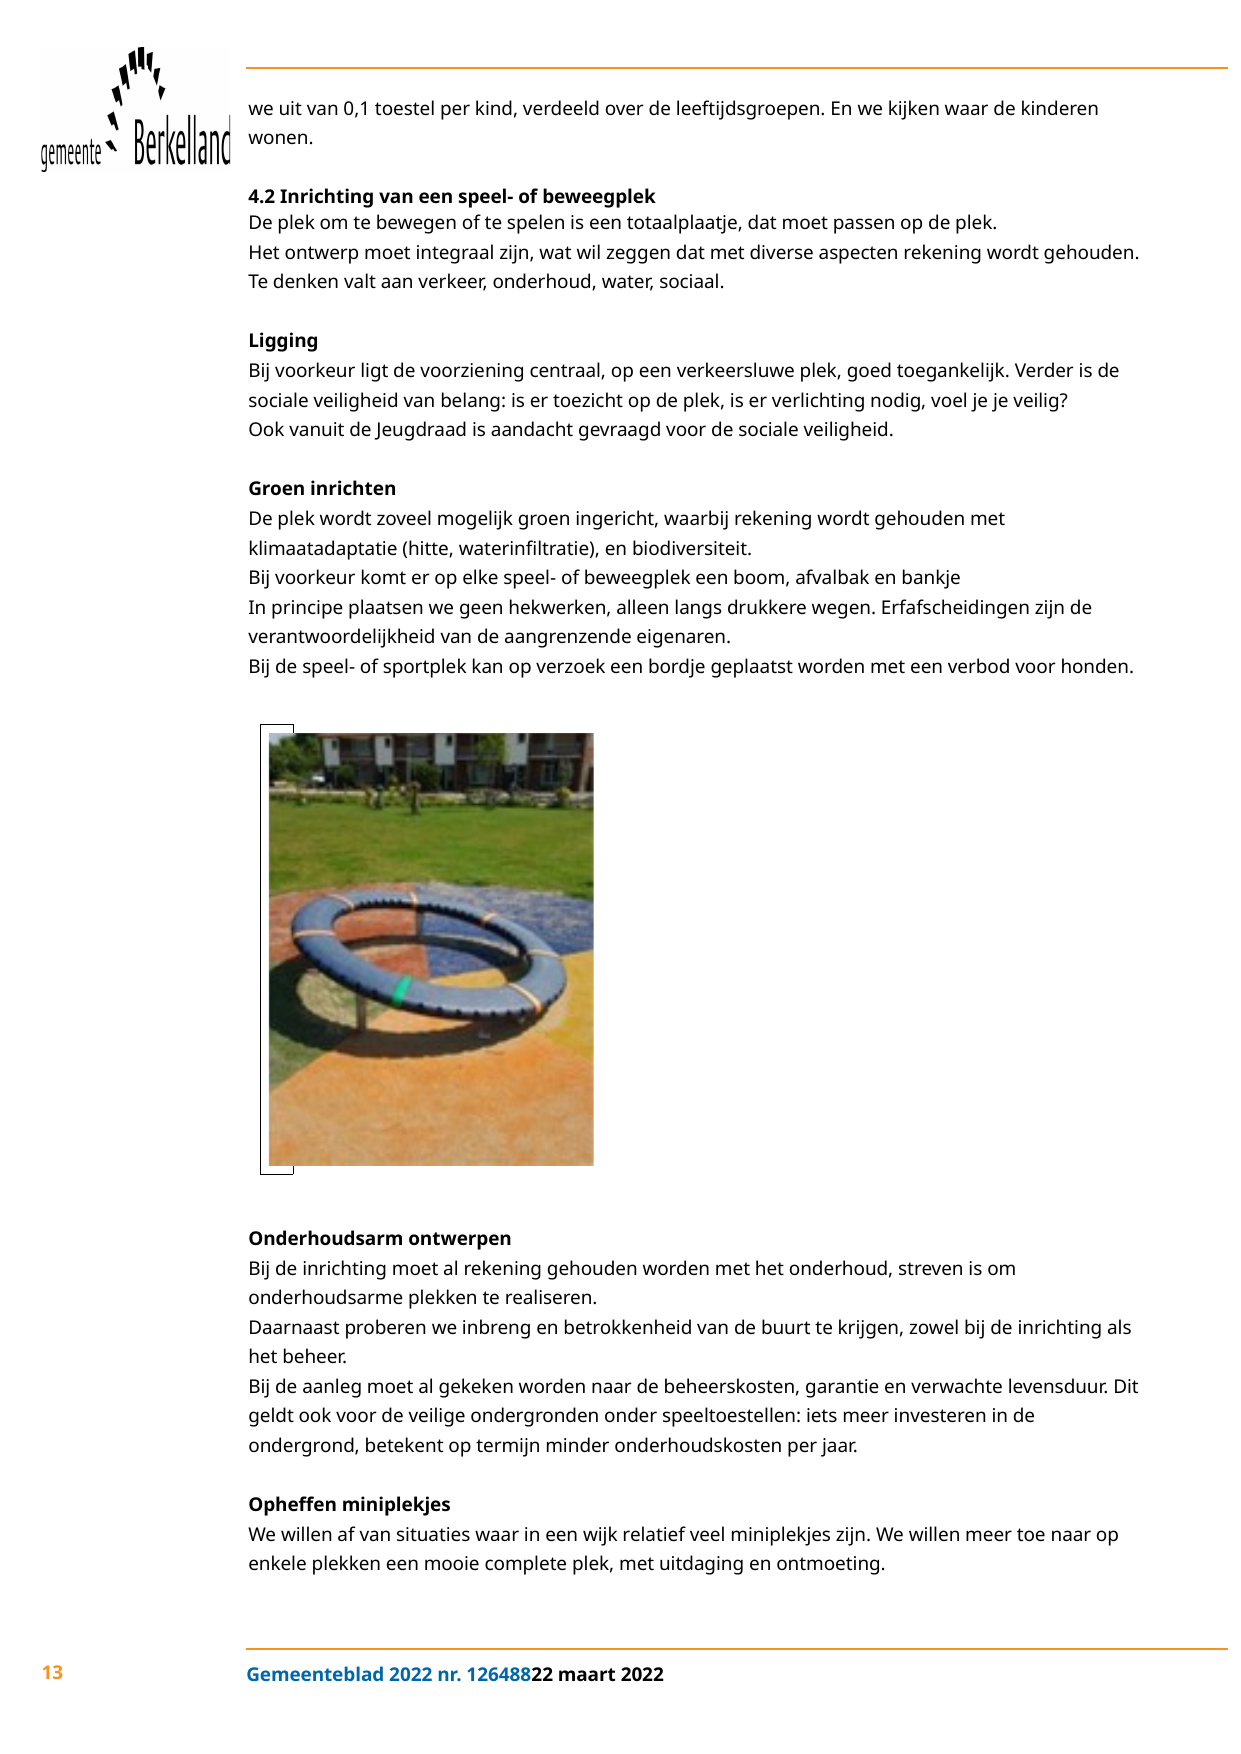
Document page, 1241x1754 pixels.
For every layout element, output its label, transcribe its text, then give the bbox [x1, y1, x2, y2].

text Groen inrichten [248, 476, 1152, 501]
picture [41, 47, 231, 172]
picture [268, 733, 594, 1166]
text Bij de aanleg moet al gekeken worden naar de beheerskosten, garantie en verwachte levensduur. Dit geldt ook voor de veilige ondergronden onder speeltoestellen: iets meer investeren in de ondergrond, betekent op termijn minder onderhoudskosten per jaar. [248, 1373, 1152, 1458]
text Bij voorkeur ligt de voorziening centraal, op een verkeersluwe plek, goed toegankelijk. Verder is de sociale veiligheid van belang: is er toezicht op de plek, is er verlichting nodig, voel je je veilig? [248, 357, 1152, 412]
text Daarnaast proberen we inbreng en betrokkenheid van de buurt te krijgen, zowel bij de inrichting als het beheer. [248, 1314, 1152, 1369]
text We willen af van situaties waar in een wijk relatief veel miniplekjes zijn. We willen meer toe naar op enkele plekken een mooie complete plek, met uitdaging en ontmoeting. [248, 1521, 1152, 1576]
text De plek wordt zoveel mogelijk groen ingericht, waarbij rekening wordt gehouden met klimaatadaptatie (hitte, waterinfiltratie), en biodiversiteit. [248, 505, 1152, 560]
text Bij de inrichting moet al rekening gehouden worden met het onderhoud, streven is om onderhoudsarme plekken te realiseren. [248, 1255, 1152, 1310]
text Ook vanuit de Jeugdraad is aandacht gevraagd voor de sociale veiligheid. [248, 416, 1152, 442]
text Het ontwerp moet integraal zijn, wat wil zeggen dat met diverse aspecten rekening wordt gehouden. Te denken valt aan verkeer, onderhoud, water, sociaal. [248, 239, 1152, 294]
text De plek om te bewegen of te spelen is een totaalplaatje, dat moet passen op de plek. [248, 209, 1152, 235]
text In principe plaatsen we geen hekwerken, alleen langs drukkere wegen. Erfafscheidingen zijn de verantwoordelijkheid van de aangrenzende eigenaren. [248, 594, 1152, 649]
text Onderhoudsarm ontwerpen [248, 1225, 1152, 1251]
text 4.2 Inrichting van een speel- of beweegplek [248, 183, 1152, 209]
text Ligging [248, 328, 1152, 353]
text we uit van 0,1 toestel per kind, verdeeld over de leeftijdsgroepen. En we kijken waar de kinderen wonen. [248, 95, 1152, 150]
text Bij de speel- of sportplek kan op verzoek een bordje geplaatst worden met een verbod voor honden. [248, 653, 1152, 679]
text Bij voorkeur komt er op elke speel- of beweegplek een boom, afvalbak en bankje [248, 564, 1152, 590]
text Opheffen miniplekjes [248, 1491, 1152, 1517]
